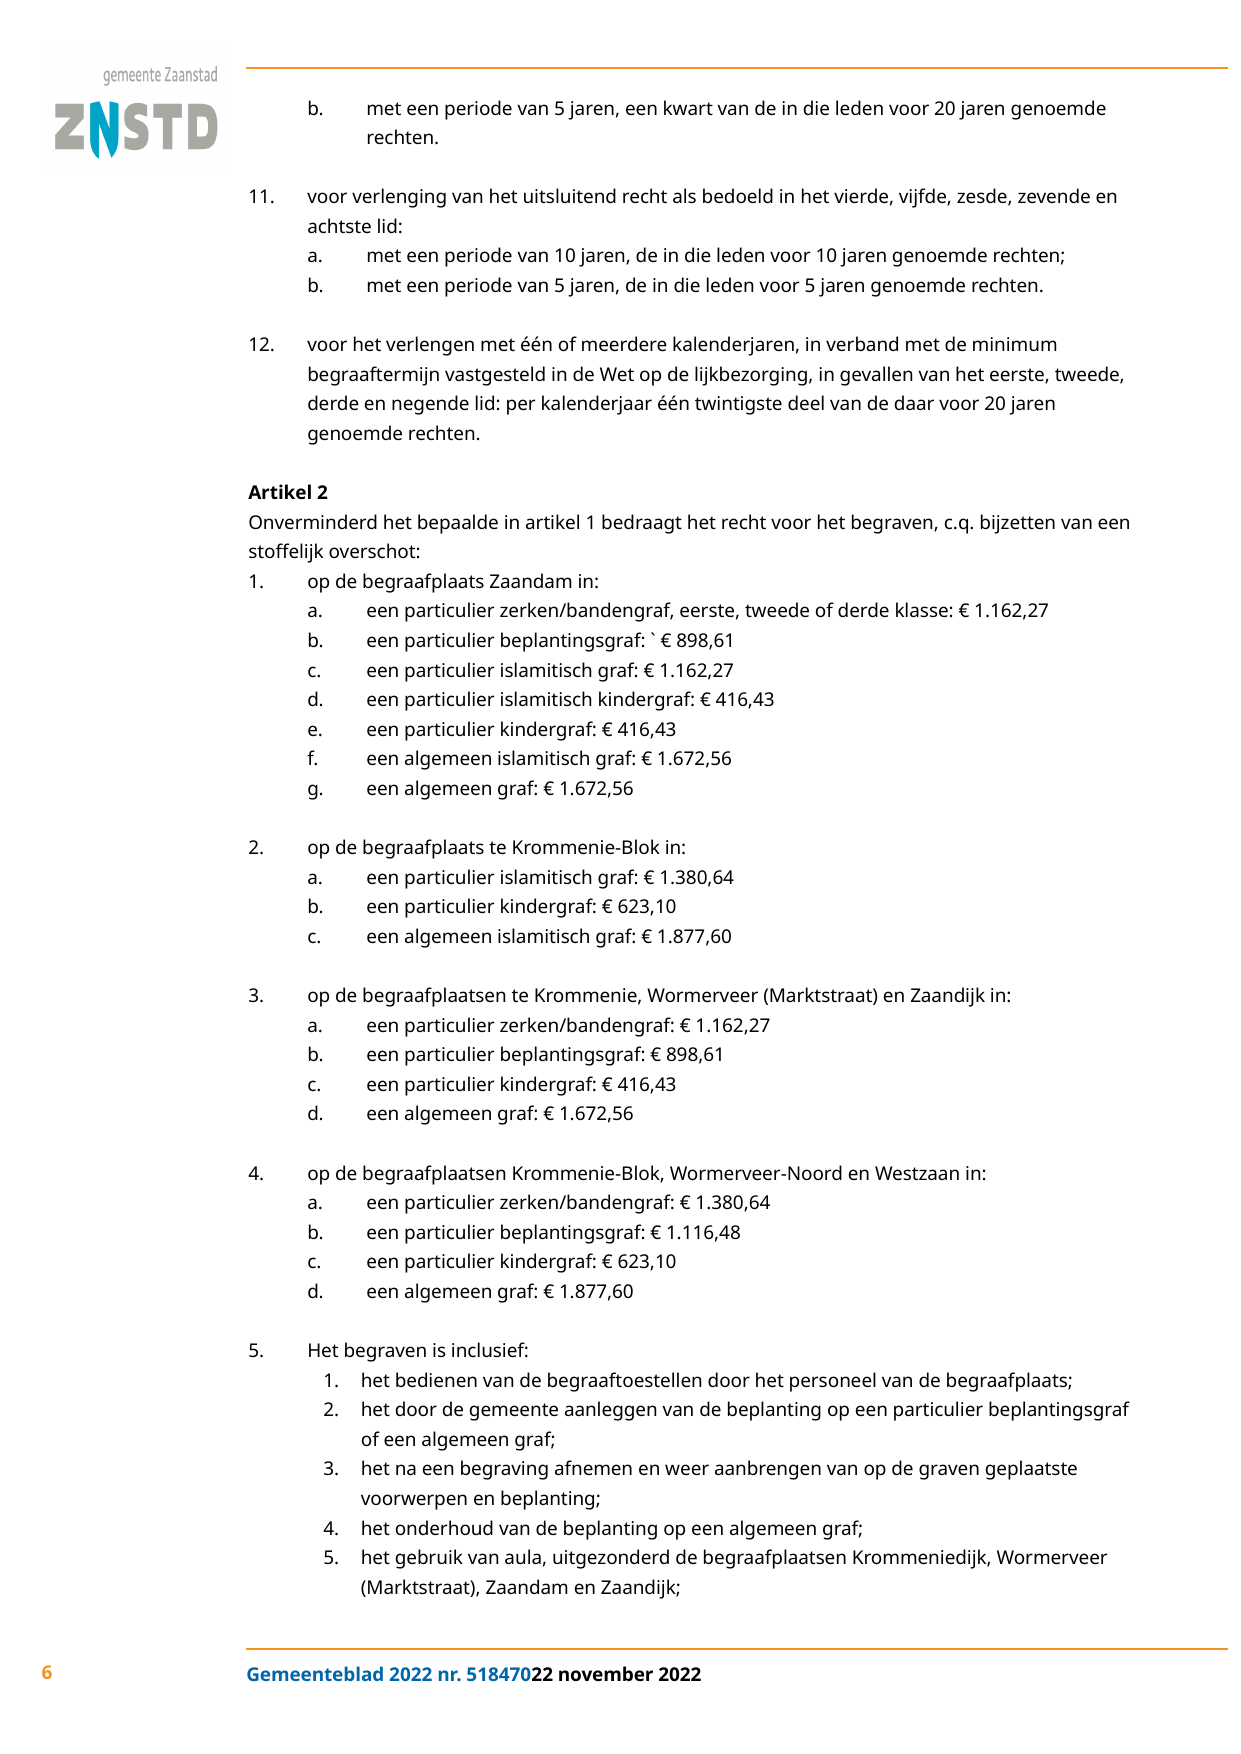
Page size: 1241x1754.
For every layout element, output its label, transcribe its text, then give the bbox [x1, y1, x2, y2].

list op de begraafplaatsen Krommenie-Blok, Wormerveer-Noord en Westzaan in: [248, 1160, 1152, 1186]
list een particulier zerken/bandengraf: € 1.380,64 [307, 1189, 1152, 1215]
list een particulier beplantingsgraf: ` € 898,61 [307, 627, 1152, 653]
picture [41, 47, 231, 172]
list een algemeen graf: € 1.672,56 [307, 1101, 1152, 1126]
list een particulier kindergraf: € 416,43 [307, 1071, 1152, 1097]
text Onverminderd het bepaalde in artikel 1 bedraagt het recht voor het begraven, c.q. bijzetten van een stoffelijk overschot: [248, 509, 1152, 564]
list een algemeen islamitisch graf: € 1.672,56 [307, 746, 1152, 771]
list het bedienen van de begraaftoestellen door het personeel van de begraafplaats; [323, 1367, 1152, 1393]
list het gebruik van aula, uitgezonderd de begraafplaatsen Krommeniedijk, Wormerveer (Marktstraat), Zaandam en Zaandijk; [323, 1544, 1152, 1600]
list een algemeen graf: € 1.672,56 [307, 775, 1152, 801]
list op de begraafplaats te Krommenie-Blok in: [248, 834, 1152, 860]
list een particulier islamitisch graf: € 1.162,27 [307, 657, 1152, 683]
list met een periode van 5 jaren, een kwart van de in die leden voor 20 jaren genoemde rechten. [307, 95, 1152, 150]
list voor het verlengen met één of meerdere kalenderjaren, in verband met de minimum begraaftermijn vastgesteld in de Wet op de lijkbezorging, in gevallen van het eerste, tweede, derde en negende lid: per kalenderjaar één twintigste deel van de daar voor 20 jaren genoemde rechten. [248, 331, 1152, 446]
list een particulier zerken/bandengraf, eerste, tweede of derde klasse: € 1.162,27 [307, 598, 1152, 623]
text Artikel 2 [248, 479, 1152, 505]
list met een periode van 5 jaren, de in die leden voor 5 jaren genoemde rechten. [307, 272, 1152, 298]
list een particulier zerken/bandengraf: € 1.162,27 [307, 1012, 1152, 1038]
list een algemeen graf: € 1.877,60 [307, 1278, 1152, 1304]
list voor verlenging van het uitsluitend recht als bedoeld in het vierde, vijfde, zesde, zevende en achtste lid: [248, 183, 1152, 239]
list op de begraafplaats Zaandam in: [248, 568, 1152, 594]
list een particulier beplantingsgraf: € 1.116,48 [307, 1219, 1152, 1245]
list een particulier islamitisch kindergraf: € 416,43 [307, 686, 1152, 712]
list een particulier islamitisch graf: € 1.380,64 [307, 864, 1152, 890]
list een particulier kindergraf: € 623,10 [307, 1248, 1152, 1274]
list een particulier beplantingsgraf: € 898,61 [307, 1041, 1152, 1067]
list het na een begraving afnemen en weer aanbrengen van op de graven geplaatste voorwerpen en beplanting; [323, 1456, 1152, 1511]
list een particulier kindergraf: € 623,10 [307, 893, 1152, 919]
list het door de gemeente aanleggen van de beplanting op een particulier beplantingsgraf of een algemeen graf; [323, 1396, 1152, 1452]
list Het begraven is inclusief: [248, 1337, 1152, 1363]
list met een periode van 10 jaren, de in die leden voor 10 jaren genoemde rechten; [307, 243, 1152, 268]
list een algemeen islamitisch graf: € 1.877,60 [307, 923, 1152, 949]
list op de begraafplaatsen te Krommenie, Wormerveer (Marktstraat) en Zaandijk in: [248, 982, 1152, 1008]
list het onderhoud van de beplanting op een algemeen graf; [323, 1515, 1152, 1541]
list een particulier kindergraf: € 416,43 [307, 716, 1152, 742]
